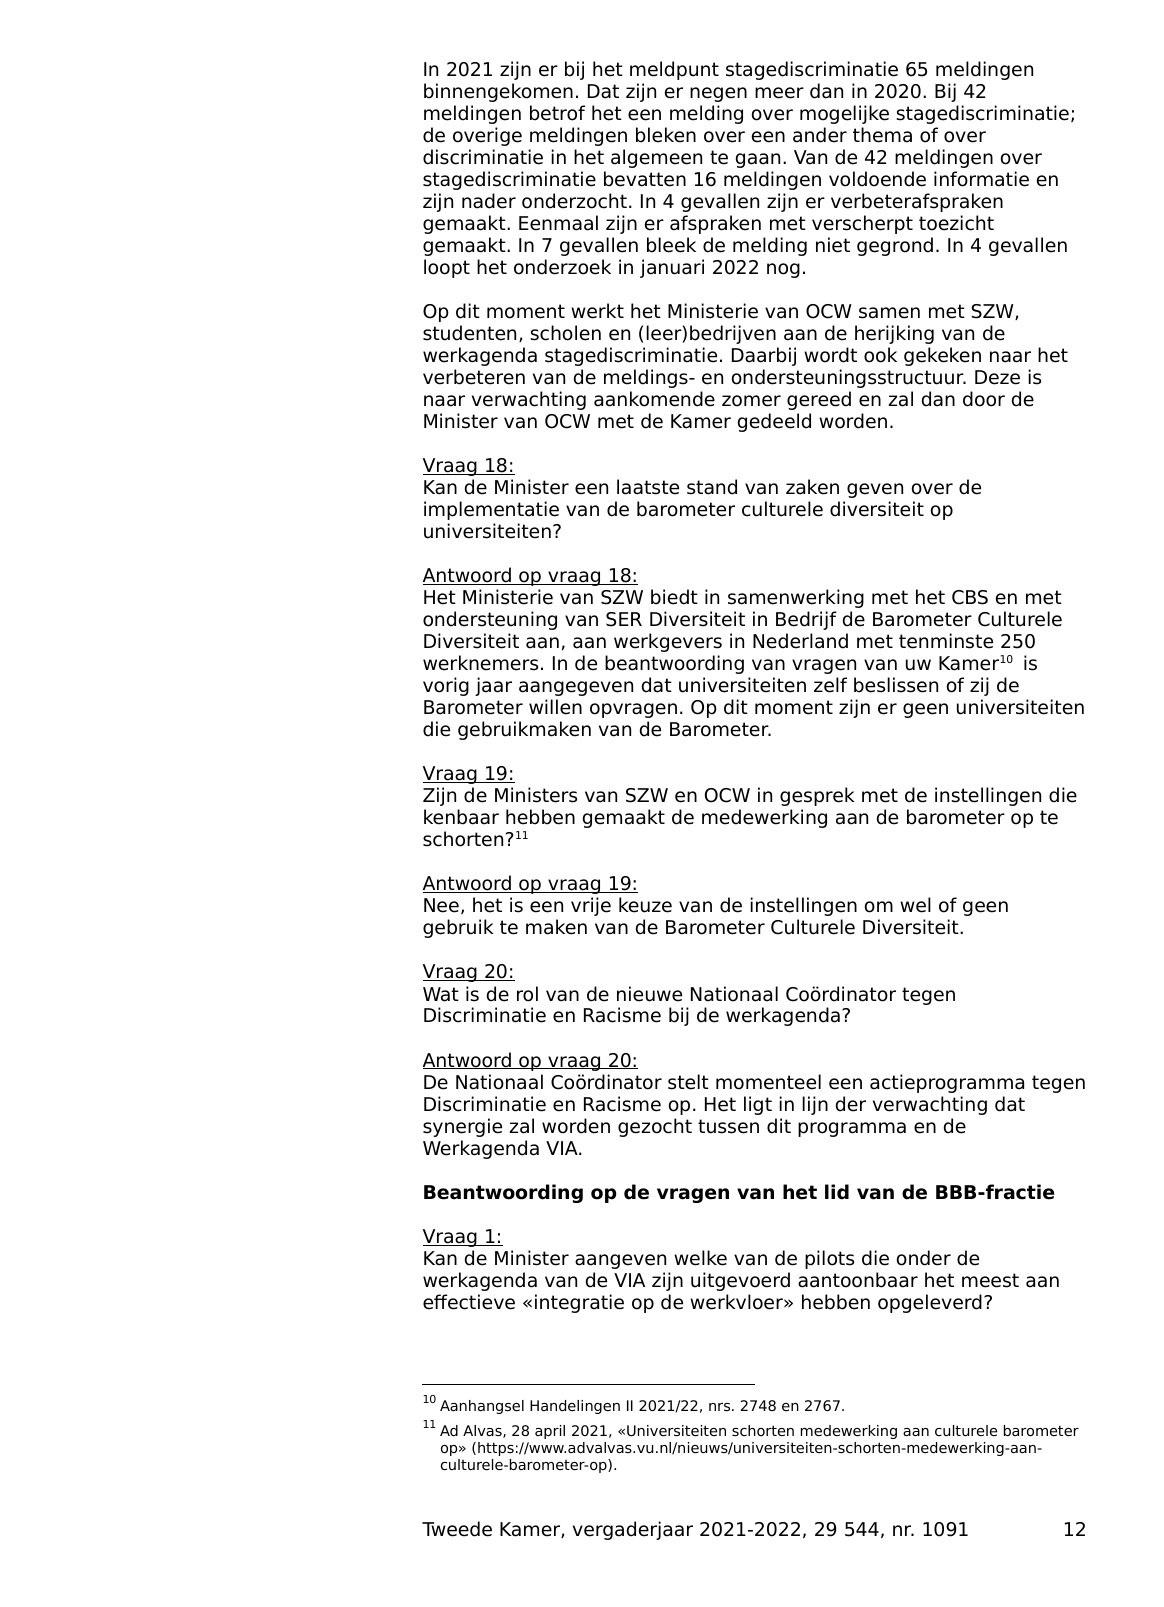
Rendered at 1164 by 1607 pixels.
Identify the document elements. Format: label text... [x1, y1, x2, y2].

text Aanhangsel Handelingen II 2021/22, nrs. 2748 en 2767. [422, 1393, 1087, 1416]
text In 2021 zijn er bij het meldpunt stagediscriminatie 65 meldingen binnengekomen. Dat zijn er negen meer dan in 2020. Bij 42 meldingen betrof het een melding over mogelijke stagediscriminatie; de overige meldingen bleken over een ander thema of over discriminatie in het algemeen te gaan. Van de 42 meldingen over stagediscriminatie bevatten 16 meldingen voldoende informatie en zijn nader onderzocht. In 4 gevallen zijn er verbeterafspraken gemaakt. Eenmaal zijn er afspraken met verscherpt toezicht gemaakt. In 7 gevallen bleek de melding niet gegrond. In 4 gevallen loopt het onderzoek in januari 2022 nog. [422, 59, 1087, 279]
text Op dit moment werkt het Ministerie van OCW samen met SZW, studenten, scholen en (leer)bedrijven aan de herijking van de werkagenda stagediscriminatie. Daarbij wordt ook gekeken naar het verbeteren van de meldings- en ondersteuningsstructuur. Deze is naar verwachting aankomende zomer gereed en zal dan door de Minister van OCW met de Kamer gedeeld worden. [422, 301, 1087, 433]
text Kan de Minister aangeven welke van de pilots die onder de werkagenda van de VIA zijn uitgevoerd aantoonbaar het meest aan effectieve «integratie op de werkvloer» hebben opgeleverd? [422, 1248, 1087, 1314]
subtitle Vraag 19: [422, 763, 1087, 785]
subtitle Vraag 18: [422, 455, 1087, 477]
subtitle Antwoord op vraag 20: [422, 1049, 1087, 1072]
subtitle Vraag 20: [422, 961, 1087, 983]
text Wat is de rol van de nieuwe Nationaal Coördinator tegen Discriminatie en Racisme bij de werkagenda? [422, 983, 1087, 1027]
text Kan de Minister een laatste stand van zaken geven over de implementatie van de barometer culturele diversiteit op universiteiten? [422, 477, 1087, 543]
text Nee, het is een vrije keuze van de instellingen om wel of geen gebruik te maken van de Barometer Culturele Diversiteit. [422, 895, 1087, 939]
text Ad Alvas, 28 april 2021, «Universiteiten schorten medewerking aan culturele barometer op» (https://www.advalvas.vu.nl/nieuws/universiteiten-schorten-medewerking-aan-culturele-barometer-op). [422, 1418, 1087, 1474]
subtitle Beantwoording op de vragen van het lid van de BBB-fractie [422, 1182, 1087, 1204]
subtitle Antwoord op vraag 18: [422, 565, 1087, 587]
text Het Ministerie van SZW biedt in samenwerking met het CBS en met ondersteuning van SER Diversiteit in Bedrijf de Barometer Culturele Diversiteit aan, aan werkgevers in Nederland met tenminste 250 werknemers. In de beantwoording van vragen van uw Kamer is vorig jaar aangegeven dat universiteiten zelf beslissen of zij de Barometer willen opvragen. Op dit moment zijn er geen universiteiten die gebruikmaken van de Barometer. [422, 587, 1087, 741]
text Zijn de Ministers van SZW en OCW in gesprek met de instellingen die kenbaar hebben gemaakt de medewerking aan de barometer op te schorten? [422, 785, 1087, 851]
text De Nationaal Coördinator stelt momenteel een actieprogramma tegen Discriminatie en Racisme op. Het ligt in lijn der verwachting dat synergie zal worden gezocht tussen dit programma en de Werkagenda VIA. [422, 1072, 1087, 1159]
subtitle Antwoord op vraag 19: [422, 873, 1087, 895]
subtitle Vraag 1: [422, 1226, 1087, 1248]
